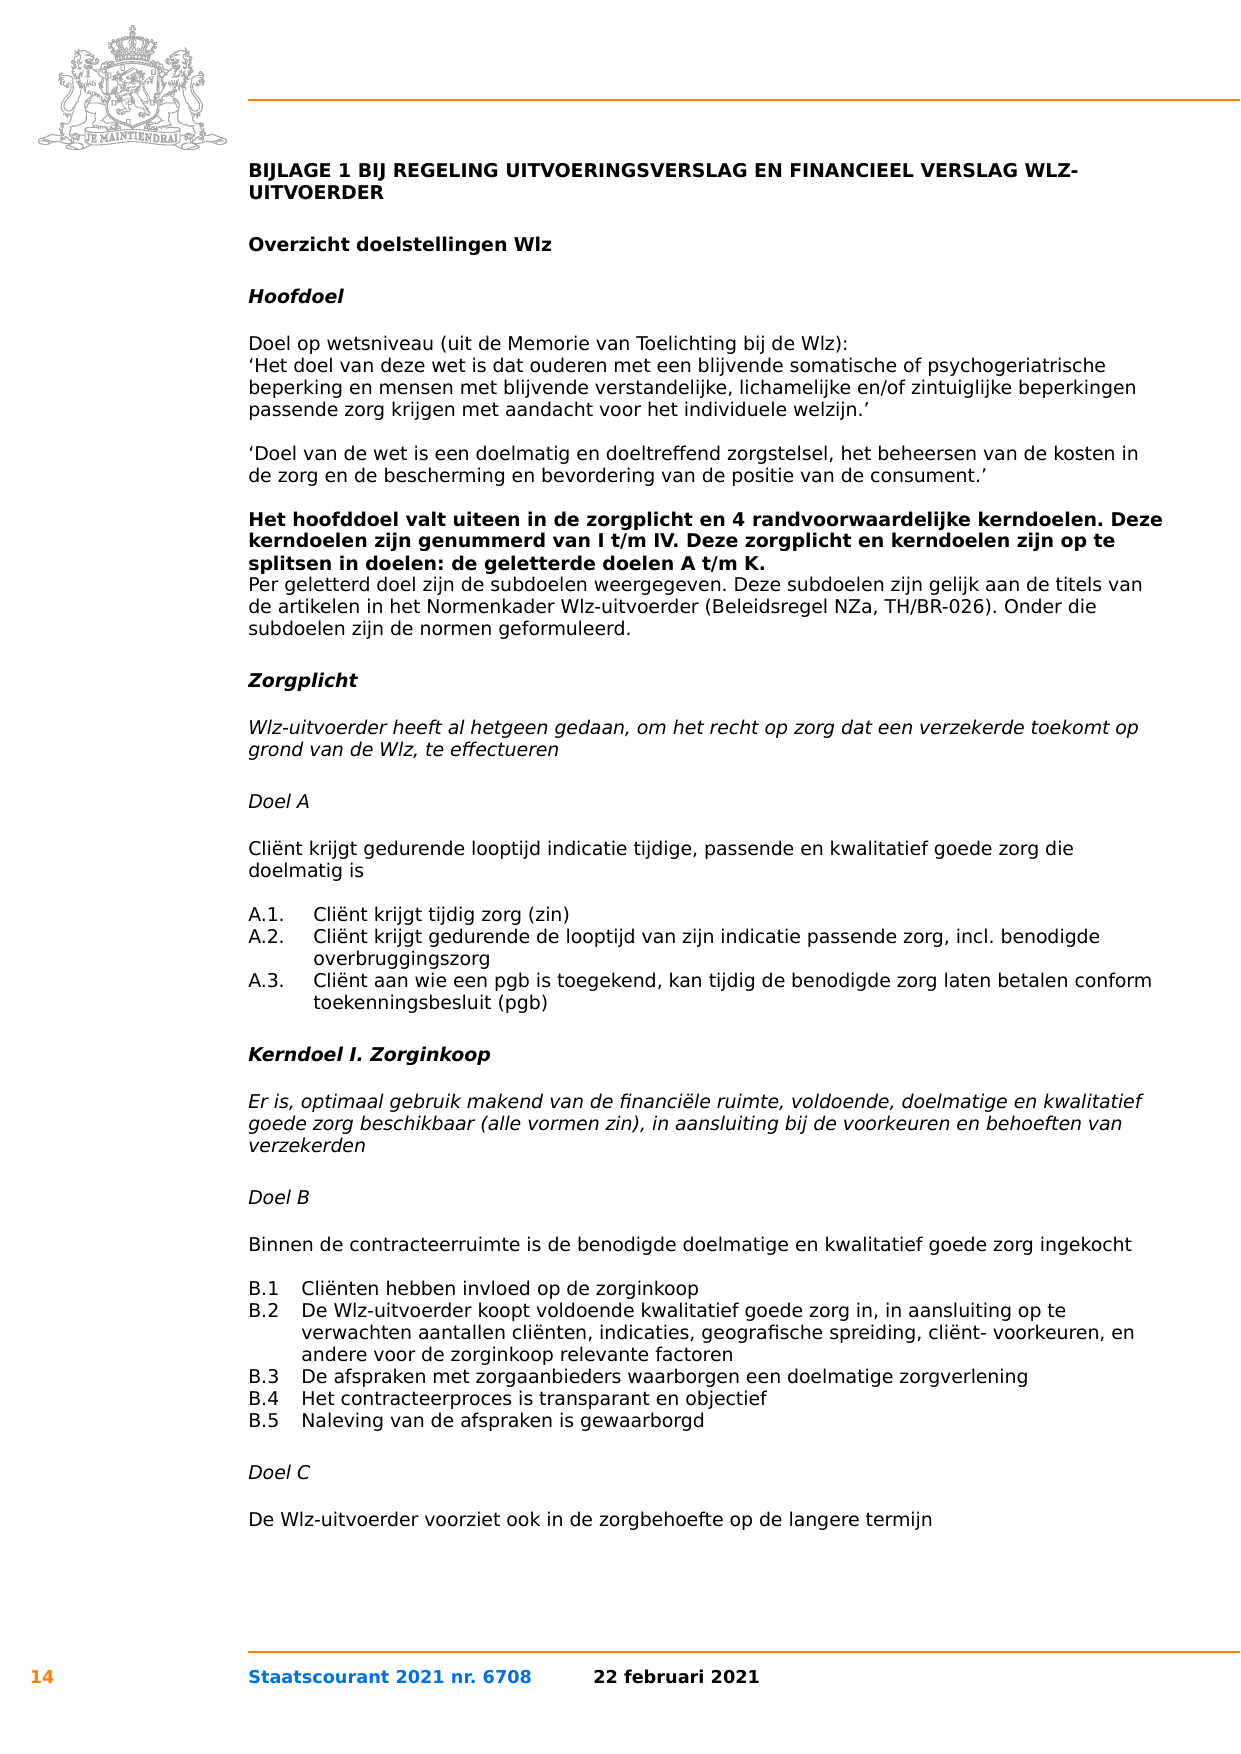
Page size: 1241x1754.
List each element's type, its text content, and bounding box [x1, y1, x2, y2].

subtitle Zorgplicht [248, 670, 1163, 692]
text B.4 Het contracteerproces is transparant en objectief [248, 1388, 1163, 1409]
subtitle Kerndoel I. Zorginkoop [248, 1044, 1163, 1066]
text A.2. Cliënt krijgt gedurende de looptijd van zijn indicatie passende zorg, incl. benodigde overbruggingszorg [248, 926, 1163, 970]
text A.1. Cliënt krijgt tijdig zorg (zin) [248, 904, 1163, 926]
text Het hoofddoel valt uiteen in de zorgplicht en 4 randvoorwaardelijke kerndoelen. Deze kerndoelen zijn genummerd van I t/m IV. Deze zorgplicht en kerndoelen zijn op te splitsen in doelen: de geletterde doelen A t/m K. [248, 508, 1163, 574]
subtitle Hoofdoel [248, 286, 1163, 308]
text Binnen de contracteerruimte is de benodigde doelmatige en kwalitatief goede zorg ingekocht [248, 1234, 1163, 1256]
text De Wlz-uitvoerder voorziet ook in de zorgbehoefte op de langere termijn [248, 1508, 1163, 1531]
text ‘Het doel van deze wet is dat ouderen met een blijvende somatische of psychogeriatrische beperking en mensen met blijvende verstandelijke, lichamelijke en/of zintuiglijke beperkingen passende zorg krijgen met aandacht voor het individuele welzijn.’ [248, 355, 1163, 421]
text A.3. Cliënt aan wie een pgb is toegekend, kan tijdig de benodigde zorg laten betalen conform toekenningsbesluit (pgb) [248, 970, 1163, 1014]
subtitle Doel C [248, 1462, 1163, 1483]
text B.5 Naleving van de afspraken is gewaarborgd [248, 1409, 1163, 1432]
text Per geletterd doel zijn de subdoelen weergegeven. Deze subdoelen zijn gelijk aan de titels van de artikelen in het Normenkader Wlz-uitvoerder (Beleidsregel NZa, TH/BR-026). Onder die subdoelen zijn de normen geformuleerd. [248, 574, 1163, 640]
text Cliënt krijgt gedurende looptijd indicatie tijdige, passende en kwalitatief goede zorg die doelmatig is [248, 838, 1163, 882]
text B.1 Cliënten hebben invloed op de zorginkoop [248, 1278, 1163, 1300]
text Doel op wetsniveau (uit de Memorie van Toelichting bij de Wlz): [248, 333, 1163, 355]
subtitle Overzicht doelstellingen Wlz [248, 234, 1163, 256]
text Er is, optimaal gebruik makend van de financiële ruimte, voldoende, doelmatige en kwalitatief goede zorg beschikbaar (alle vormen zin), in aansluiting bij de voorkeuren en behoeften van verzekerden [248, 1091, 1163, 1157]
text B.2 De Wlz-uitvoerder koopt voldoende kwalitatief goede zorg in, in aansluiting op te verwachten aantallen cliënten, indicaties, geografische spreiding, cliënt- voorkeuren, en andere voor de zorginkoop relevante factoren [248, 1300, 1163, 1366]
subtitle Doel B [248, 1187, 1163, 1209]
subtitle BIJLAGE 1 BIJ REGELING UITVOERINGSVERSLAG EN FINANCIEEL VERSLAG WLZ-UITVOERDER [248, 160, 1163, 204]
text B.3 De afspraken met zorgaanbieders waarborgen een doelmatige zorgverlening [248, 1366, 1163, 1388]
subtitle Doel A [248, 791, 1163, 813]
picture [38, 25, 227, 150]
text Wlz-uitvoerder heeft al hetgeen gedaan, om het recht op zorg dat een verzekerde toekomt op grond van de Wlz, te effectueren [248, 717, 1163, 761]
text ‘Doel van de wet is een doelmatig en doeltreffend zorgstelsel, het beheersen van de kosten in de zorg en de bescherming en bevordering van de positie van de consument.’ [248, 443, 1163, 487]
